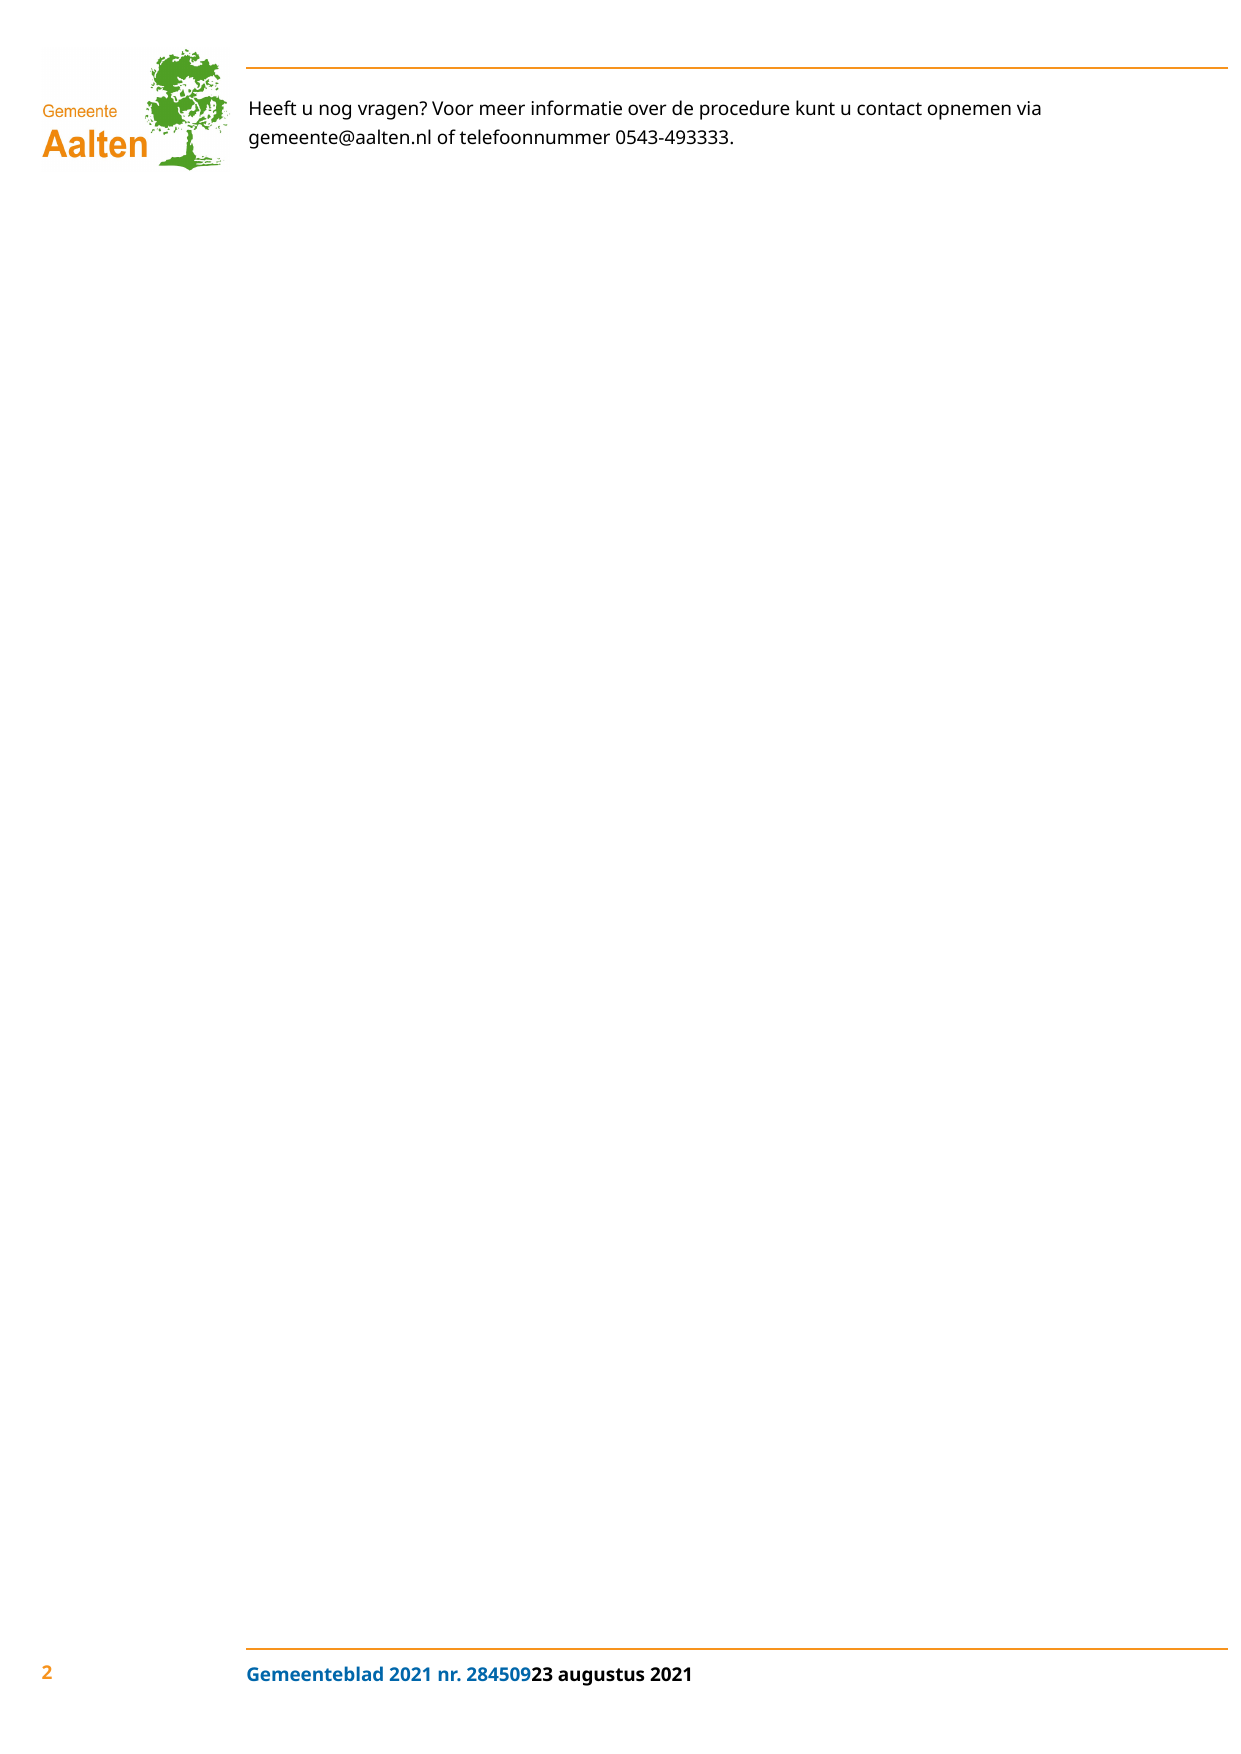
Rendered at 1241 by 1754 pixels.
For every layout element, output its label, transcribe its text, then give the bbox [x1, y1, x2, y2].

text Heeft u nog vragen? Voor meer informatie over de procedure kunt u contact opnemen via gemeente@aalten.nl of telefoonnummer 0543-493333. [248, 95, 1152, 150]
picture [41, 47, 231, 172]
